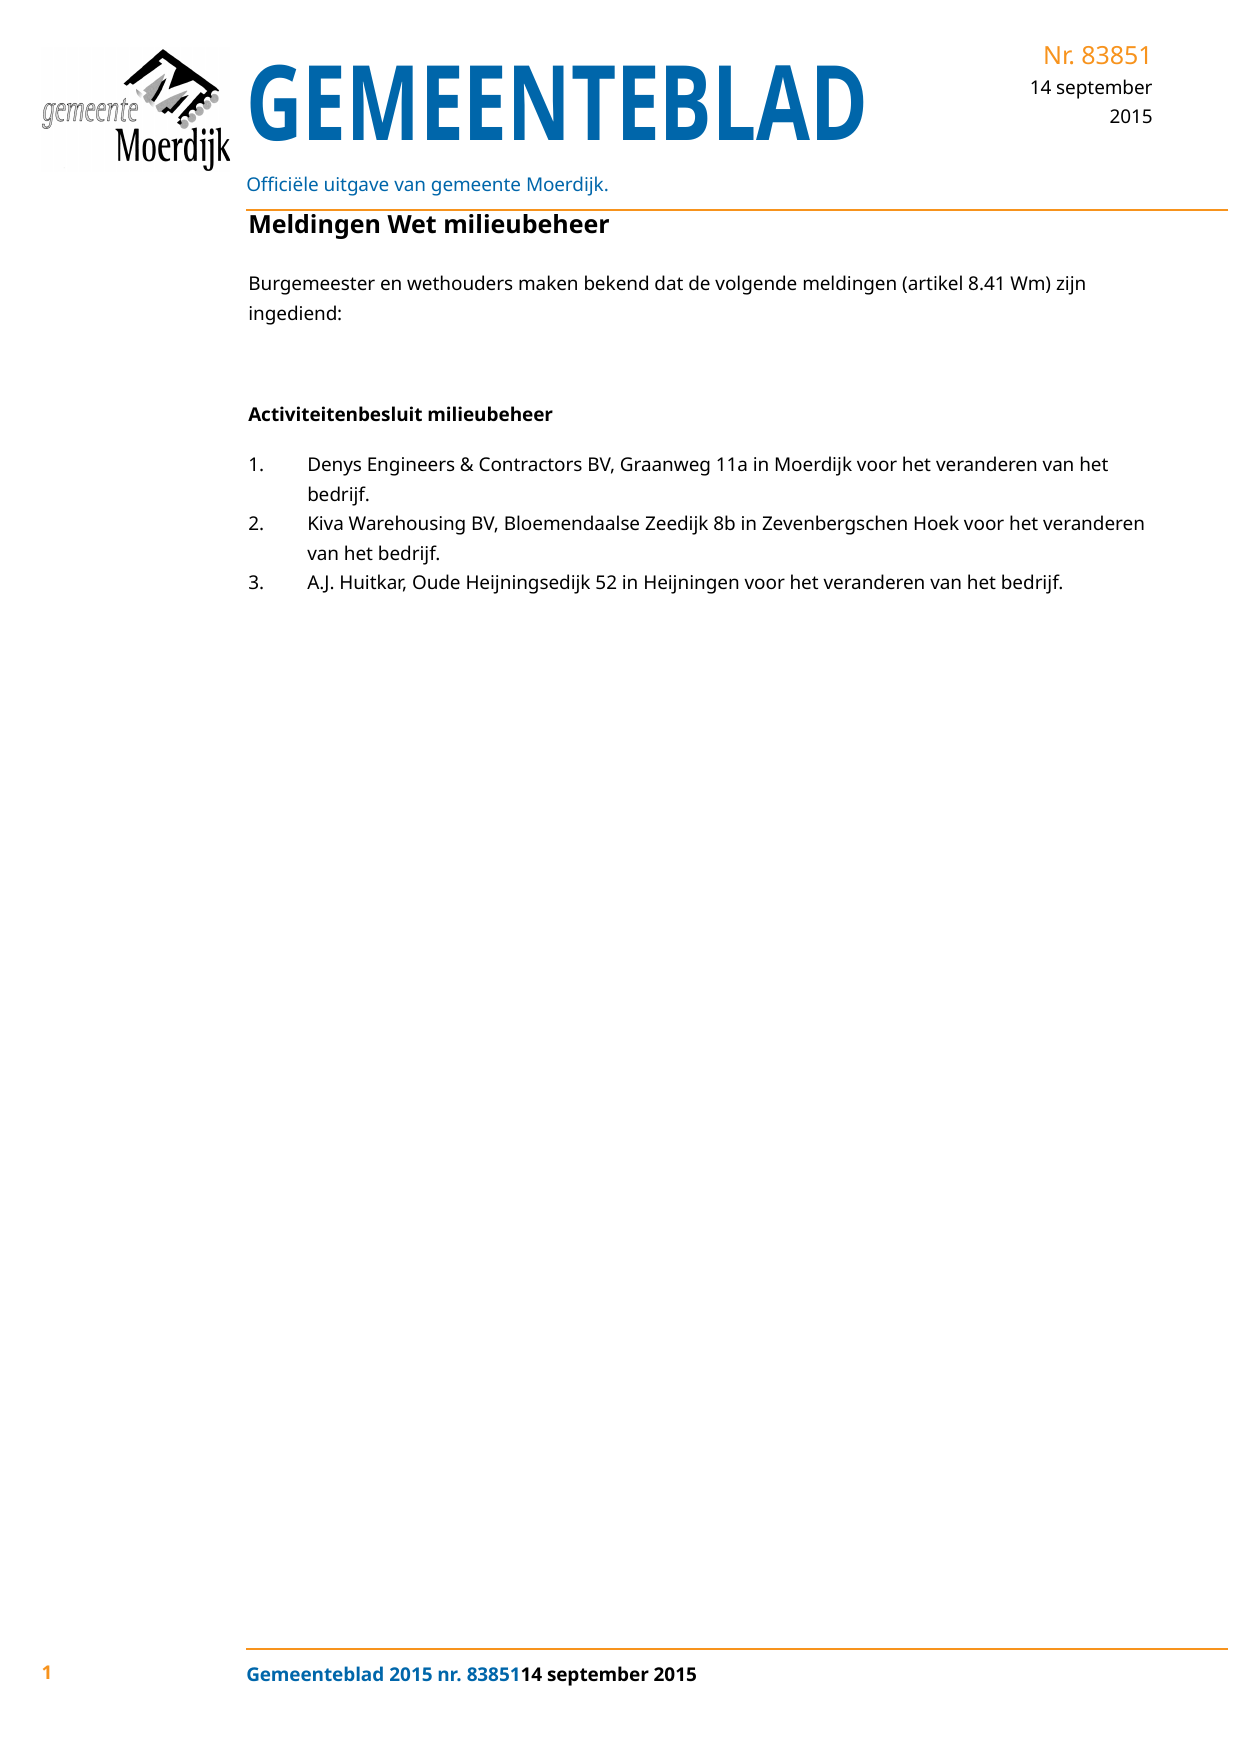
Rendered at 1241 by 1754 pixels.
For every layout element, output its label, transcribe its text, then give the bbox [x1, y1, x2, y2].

text Meldingen Wet milieubeheer [248, 211, 1152, 241]
text Burgemeester en wethouders maken bekend dat de volgende meldingen (artikel 8.41 Wm) zijn ingediend: [248, 270, 1152, 326]
picture [41, 47, 231, 172]
list Kiva Warehousing BV, Bloemendaalse Zeedijk 8b in Zevenbergschen Hoek voor het veranderen van het bedrijf. [248, 510, 1152, 566]
list Denys Engineers & Contractors BV, Graanweg 11a in Moerdijk voor het veranderen van het bedrijf. [248, 451, 1152, 506]
list A.J. Huitkar, Oude Heijningsedijk 52 in Heijningen voor het veranderen van het bedrijf. [248, 569, 1152, 595]
text Activiteitenbesluit milieubeheer [248, 401, 1152, 426]
